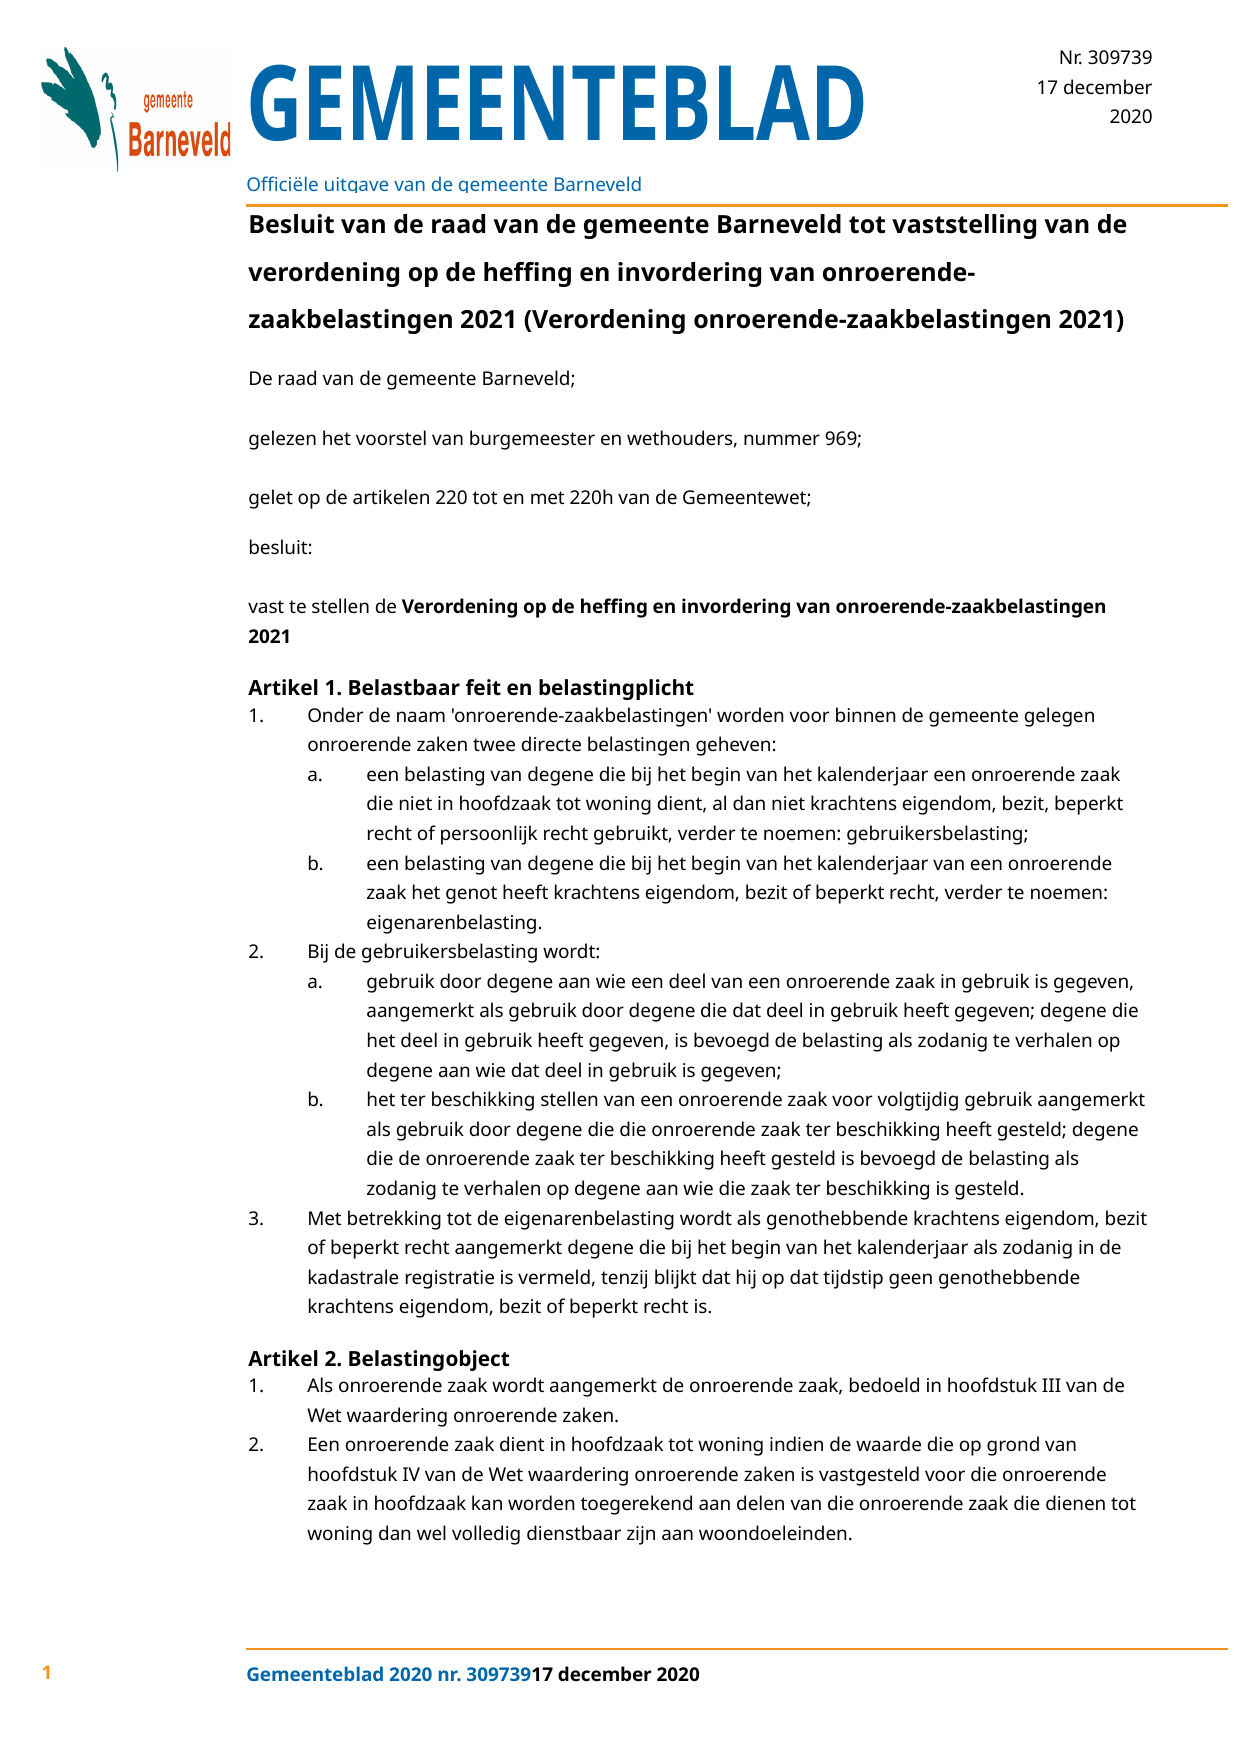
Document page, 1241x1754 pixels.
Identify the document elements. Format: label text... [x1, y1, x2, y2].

text besluit: [248, 534, 1152, 560]
list het ter beschikking stellen van een onroerende zaak voor volgtijdig gebruik aangemerkt als gebruik door degene die die onroerende zaak ter beschikking heeft gesteld; degene die de onroerende zaak ter beschikking heeft gesteld is bevoegd de belasting als zodanig te verhalen op degene aan wie die zaak ter beschikking is gesteld. [307, 1086, 1152, 1201]
list Met betrekking tot de eigenarenbelasting wordt als genothebbende krachtens eigendom, bezit of beperkt recht aangemerkt degene die bij het begin van het kalenderjaar als zodanig in de kadastrale registratie is vermeld, tenzij blijkt dat hij op dat tijdstip geen genothebbende krachtens eigendom, bezit of beperkt recht is. [248, 1205, 1152, 1319]
text vast te stellen de Verordening op de heffing en invordering van onroerende-zaakbelastingen 2021 [248, 593, 1152, 649]
text Artikel 2. Belastingobject [248, 1344, 1152, 1372]
text gelezen het voorstel van burgemeester en wethouders, nummer 969; [248, 425, 1152, 450]
text Artikel 1. Belastbaar feit en belastingplicht [248, 673, 1152, 702]
list Onder de naam 'onroerende-zaakbelastingen' worden voor binnen de gemeente gelegen onroerende zaken twee directe belastingen geheven: [248, 702, 1152, 757]
list een belasting van degene die bij het begin van het kalenderjaar van een onroerende zaak het genot heeft krachtens eigendom, bezit of beperkt recht, verder te noemen: eigenarenbelasting. [307, 850, 1152, 934]
list Bij de gebruikersbelasting wordt: [248, 938, 1152, 964]
picture [41, 47, 231, 172]
text Besluit van de raad van de gemeente Barneveld tot vaststelling van de verordening op de heffing en invordering van onroerende-zaakbelastingen 2021 (Verordening onroerende-zaakbelastingen 2021) [248, 207, 1152, 336]
list Een onroerende zaak dient in hoofdzaak tot woning indien de waarde die op grond van hoofdstuk IV van de Wet waardering onroerende zaken is vastgesteld voor die onroerende zaak in hoofdzaak kan worden toegerekend aan delen van die onroerende zaak die dienen tot woning dan wel volledig dienstbaar zijn aan woondoeleinden. [248, 1431, 1152, 1546]
list gebruik door degene aan wie een deel van een onroerende zaak in gebruik is gegeven, aangemerkt als gebruik door degene die dat deel in gebruik heeft gegeven; degene die het deel in gebruik heeft gegeven, is bevoegd de belasting als zodanig te verhalen op degene aan wie dat deel in gebruik is gegeven; [307, 968, 1152, 1082]
list een belasting van degene die bij het begin van het kalenderjaar een onroerende zaak die niet in hoofdzaak tot woning dient, al dan niet krachtens eigendom, bezit, beperkt recht of persoonlijk recht gebruikt, verder te noemen: gebruikersbelasting; [307, 761, 1152, 846]
list Als onroerende zaak wordt aangemerkt de onroerende zaak, bedoeld in hoofdstuk III van de Wet waardering onroerende zaken. [248, 1372, 1152, 1428]
text gelet op de artikelen 220 tot en met 220h van de Gemeentewet; [248, 484, 1152, 509]
text De raad van de gemeente Barneveld; [248, 366, 1152, 391]
